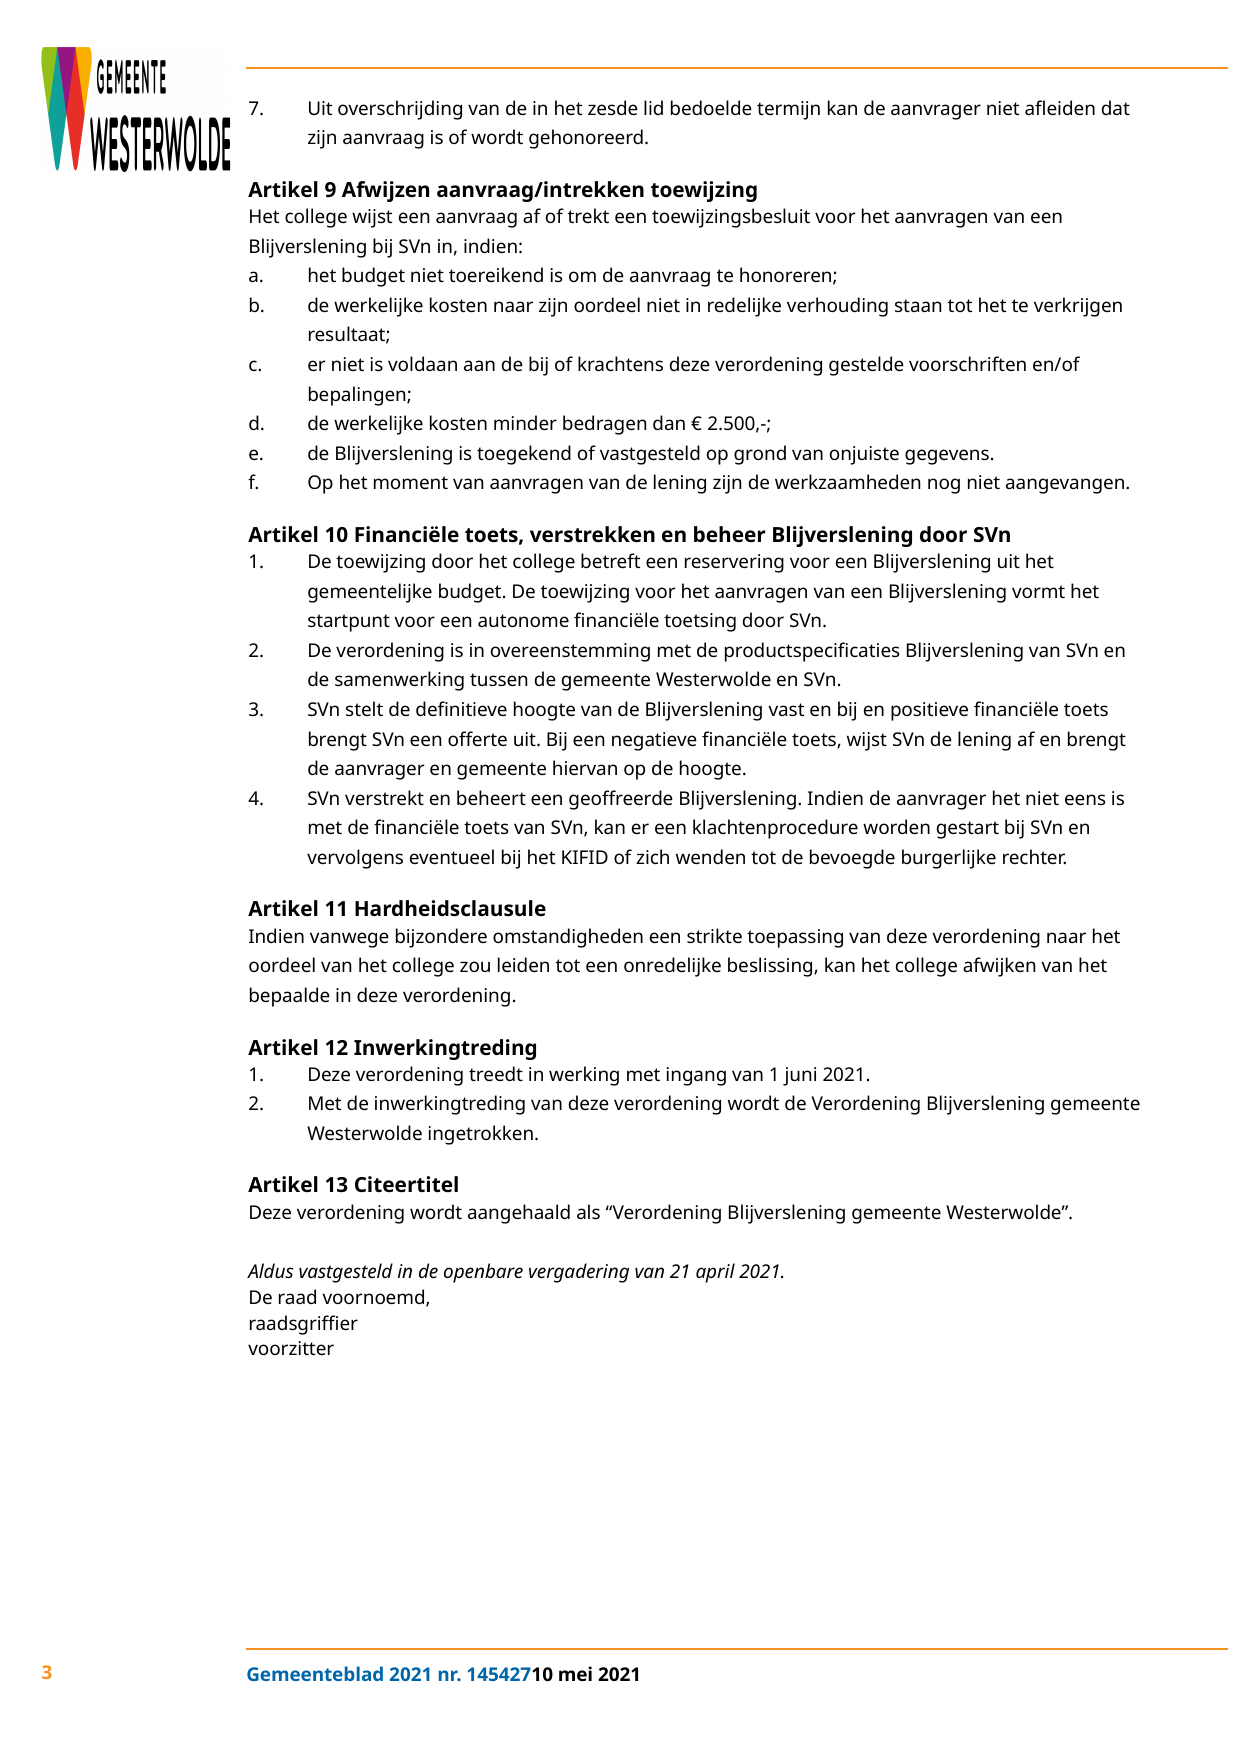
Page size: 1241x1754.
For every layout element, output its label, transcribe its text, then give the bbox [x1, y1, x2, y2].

text raadsgriffier [248, 1310, 1152, 1335]
text De raad voornoemd, [248, 1284, 1152, 1310]
text Aldus vastgesteld in de openbare vergadering van 21 april 2021. [248, 1258, 1152, 1284]
text Artikel 11 Hardheidsclausule [248, 894, 1152, 923]
text Artikel 13 Citeertitel [248, 1171, 1152, 1199]
text voorzitter [248, 1335, 1152, 1361]
text Artikel 12 Inwerkingtreding [248, 1033, 1152, 1061]
list Op het moment van aanvragen van de lening zijn de werkzaamheden nog niet aangevangen. [248, 469, 1152, 495]
list de werkelijke kosten minder bedragen dan € 2.500,-; [248, 410, 1152, 436]
list De toewijzing door het college betreft een reservering voor een Blijverslening uit het gemeentelijke budget. De toewijzing voor het aanvragen van een Blijverslening vormt het startpunt voor een autonome financiële toetsing door SVn. [248, 548, 1152, 633]
list SVn verstrekt en beheert een geoffreerde Blijverslening. Indien de aanvrager het niet eens is met de financiële toets van SVn, kan er een klachtenprocedure worden gestart bij SVn en vervolgens eventueel bij het KIFID of zich wenden tot de bevoegde burgerlijke rechter. [248, 785, 1152, 870]
text Artikel 9 Afwijzen aanvraag/intrekken toewijzing [248, 175, 1152, 203]
text Deze verordening wordt aangehaald als “Verordening Blijverslening gemeente Westerwolde”. [248, 1199, 1152, 1225]
list SVn stelt de definitieve hoogte van de Blijverslening vast en bij en positieve financiële toets brengt SVn een offerte uit. Bij een negatieve financiële toets, wijst SVn de lening af en brengt de aanvrager en gemeente hiervan op de hoogte. [248, 696, 1152, 781]
list er niet is voldaan aan de bij of krachtens deze verordening gestelde voorschriften en/of bepalingen; [248, 351, 1152, 406]
list de Blijverslening is toegekend of vastgesteld op grond van onjuiste gegevens. [248, 440, 1152, 466]
picture [41, 47, 231, 172]
list de werkelijke kosten naar zijn oordeel niet in redelijke verhouding staan tot het te verkrijgen resultaat; [248, 292, 1152, 347]
text Indien vanwege bijzondere omstandigheden een strikte toepassing van deze verordening naar het oordeel van het college zou leiden tot een onredelijke beslissing, kan het college afwijken van het bepaalde in deze verordening. [248, 923, 1152, 1008]
text Artikel 10 Financiële toets, verstrekken en beheer Blijverslening door SVn [248, 520, 1152, 548]
text Het college wijst een aanvraag af of trekt een toewijzingsbesluit voor het aanvragen van een Blijverslening bij SVn in, indien: [248, 203, 1152, 258]
list Met de inwerkingtreding van deze verordening wordt de Verordening Blijverslening gemeente Westerwolde ingetrokken. [248, 1091, 1152, 1146]
list Deze verordening treedt in werking met ingang van 1 juni 2021. [248, 1061, 1152, 1087]
list het budget niet toereikend is om de aanvraag te honoreren; [248, 262, 1152, 288]
list De verordening is in overeenstemming met de productspecificaties Blijverslening van SVn en de samenwerking tussen de gemeente Westerwolde en SVn. [248, 637, 1152, 692]
list Uit overschrijding van de in het zesde lid bedoelde termijn kan de aanvrager niet afleiden dat zijn aanvraag is of wordt gehonoreerd. [248, 95, 1152, 150]
